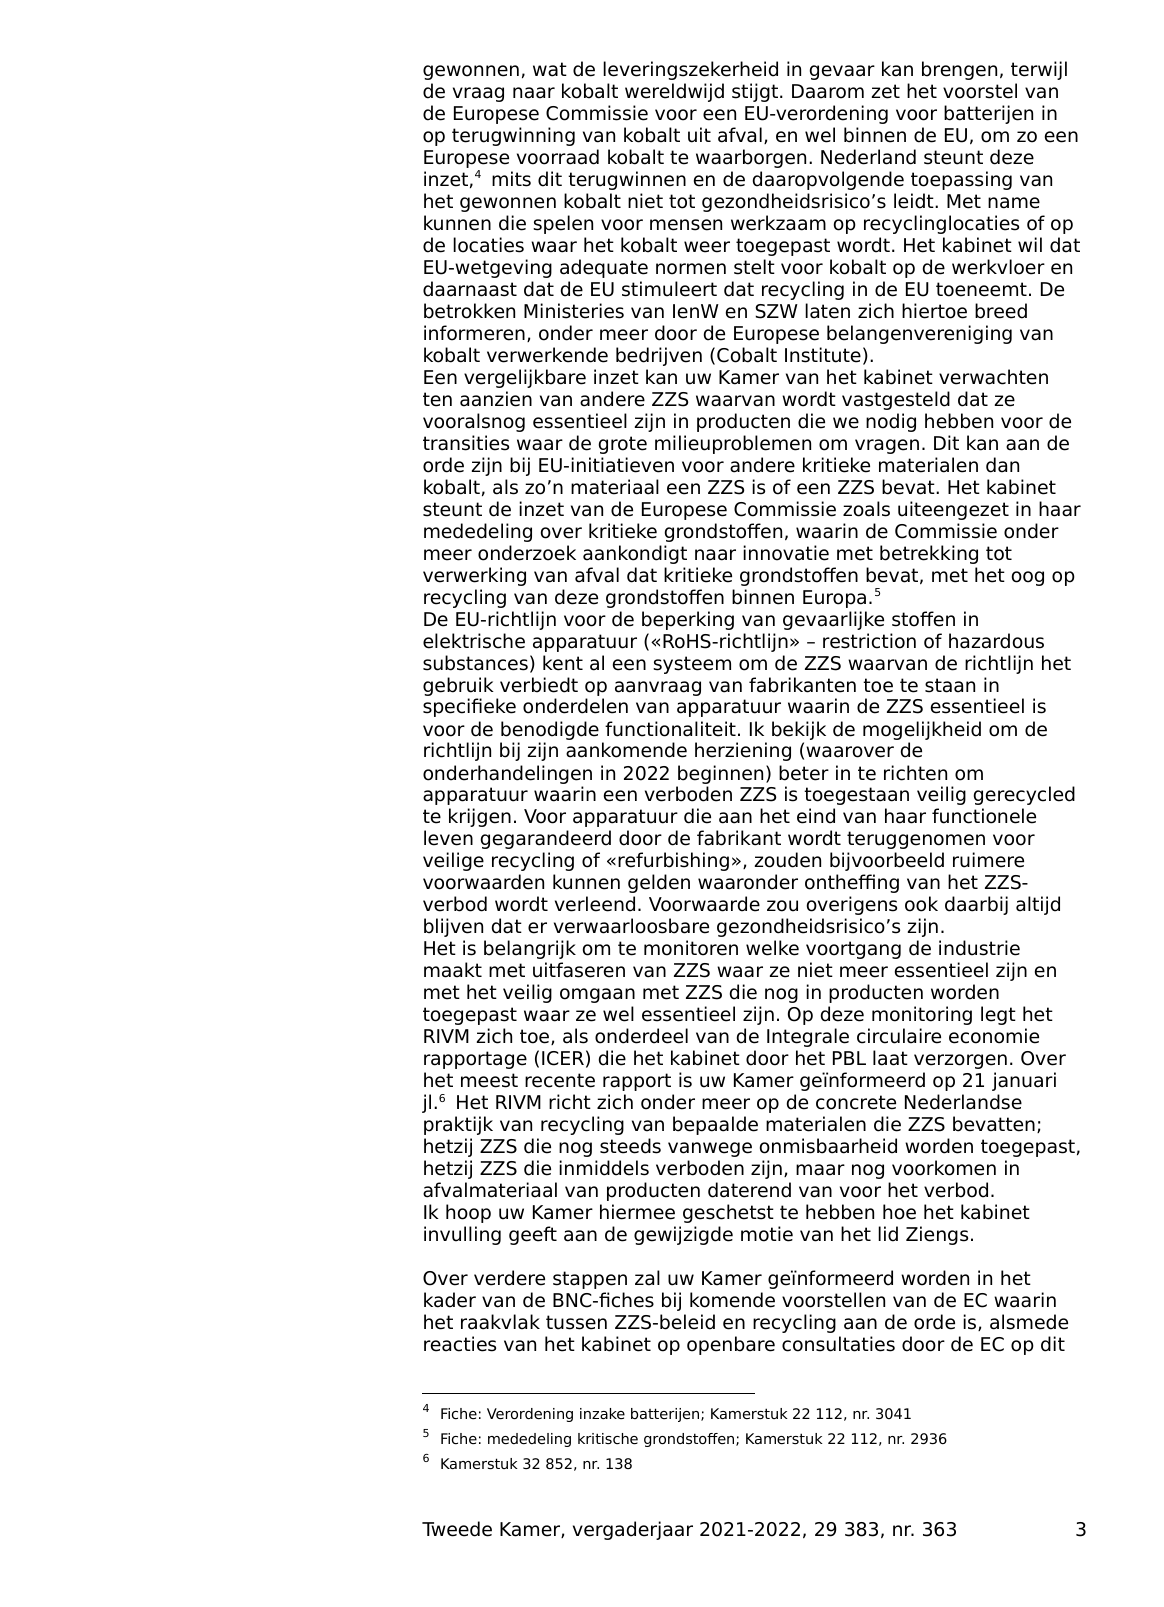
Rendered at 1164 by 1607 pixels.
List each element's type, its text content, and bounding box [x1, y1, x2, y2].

text Fiche: Verordening inzake batterijen; Kamerstuk 22 112, nr. 3041 [422, 1402, 1087, 1424]
text gewonnen, wat de leveringszekerheid in gevaar kan brengen, terwijl de vraag naar kobalt wereldwijd stijgt. Daarom zet het voorstel van de Europese Commissie voor een EU-verordening voor batterijen in op terugwinning van kobalt uit afval, en wel binnen de EU, om zo een Europese voorraad kobalt te waarborgen. Nederland steunt deze inzet, mits dit terugwinnen en de daaropvolgende toepassing van het gewonnen kobalt niet tot gezondheidsrisico’s leidt. Met name kunnen die spelen voor mensen werkzaam op recyclinglocaties of op de locaties waar het kobalt weer toegepast wordt. Het kabinet wil dat EU-wetgeving adequate normen stelt voor kobalt op de werkvloer en daarnaast dat de EU stimuleert dat recycling in de EU toeneemt. De betrokken Ministeries van IenW en SZW laten zich hiertoe breed informeren, onder meer door de Europese belangenvereniging van kobalt verwerkende bedrijven (Cobalt Institute). [422, 59, 1087, 367]
text Kamerstuk 32 852, nr. 138 [422, 1452, 1087, 1474]
text Het is belangrijk om te monitoren welke voortgang de industrie maakt met uitfaseren van ZZS waar ze niet meer essentieel zijn en met het veilig omgaan met ZZS die nog in producten worden toegepast waar ze wel essentieel zijn. Op deze monitoring legt het RIVM zich toe, als onderdeel van de Integrale circulaire economie rapportage (ICER) die het kabinet door het PBL laat verzorgen. Over het meest recente rapport is uw Kamer geïnformeerd op 21 januari jl. Het RIVM richt zich onder meer op de concrete Nederlandse praktijk van recycling van bepaalde materialen die ZZS bevatten; hetzij ZZS die nog steeds vanwege onmisbaarheid worden toegepast, hetzij ZZS die inmiddels verboden zijn, maar nog voorkomen in afvalmateriaal van producten daterend van voor het verbod. [422, 938, 1087, 1202]
text Ik hoop uw Kamer hiermee geschetst te hebben hoe het kabinet invulling geeft aan de gewijzigde motie van het lid Ziengs. [422, 1202, 1087, 1246]
text Over verdere stappen zal uw Kamer geïnformeerd worden in het kader van de BNC-fiches bij komende voorstellen van de EC waarin het raakvlak tussen ZZS-beleid en recycling aan de orde is, alsmede reacties van het kabinet op openbare consultaties door de EC op dit [422, 1268, 1087, 1356]
text De EU-richtlijn voor de beperking van gevaarlijke stoffen in elektrische apparatuur («RoHS-richtlijn» – restriction of hazardous substances) kent al een systeem om de ZZS waarvan de richtlijn het gebruik verbiedt op aanvraag van fabrikanten toe te staan in specifieke onderdelen van apparatuur waarin de ZZS essentieel is voor de benodigde functionaliteit. Ik bekijk de mogelijkheid om de richtlijn bij zijn aankomende herziening (waarover de onderhandelingen in 2022 beginnen) beter in te richten om apparatuur waarin een verboden ZZS is toegestaan veilig gerecycled te krijgen. Voor apparatuur die aan het eind van haar functionele leven gegarandeerd door de fabrikant wordt teruggenomen voor veilige recycling of «refurbishing», zouden bijvoorbeeld ruimere voorwaarden kunnen gelden waaronder ontheffing van het ZZS-verbod wordt verleend. Voorwaarde zou overigens ook daarbij altijd blijven dat er verwaarloosbare gezondheidsrisico’s zijn. [422, 608, 1087, 938]
text Een vergelijkbare inzet kan uw Kamer van het kabinet verwachten ten aanzien van andere ZZS waarvan wordt vastgesteld dat ze vooralsnog essentieel zijn in producten die we nodig hebben voor de transities waar de grote milieuproblemen om vragen. Dit kan aan de orde zijn bij EU-initiatieven voor andere kritieke materialen dan kobalt, als zo’n materiaal een ZZS is of een ZZS bevat. Het kabinet steunt de inzet van de Europese Commissie zoals uiteengezet in haar mededeling over kritieke grondstoffen, waarin de Commissie onder meer onderzoek aankondigt naar innovatie met betrekking tot verwerking van afval dat kritieke grondstoffen bevat, met het oog op recycling van deze grondstoffen binnen Europa. [422, 367, 1087, 608]
text Fiche: mededeling kritische grondstoffen; Kamerstuk 22 112, nr. 2936 [422, 1427, 1087, 1449]
